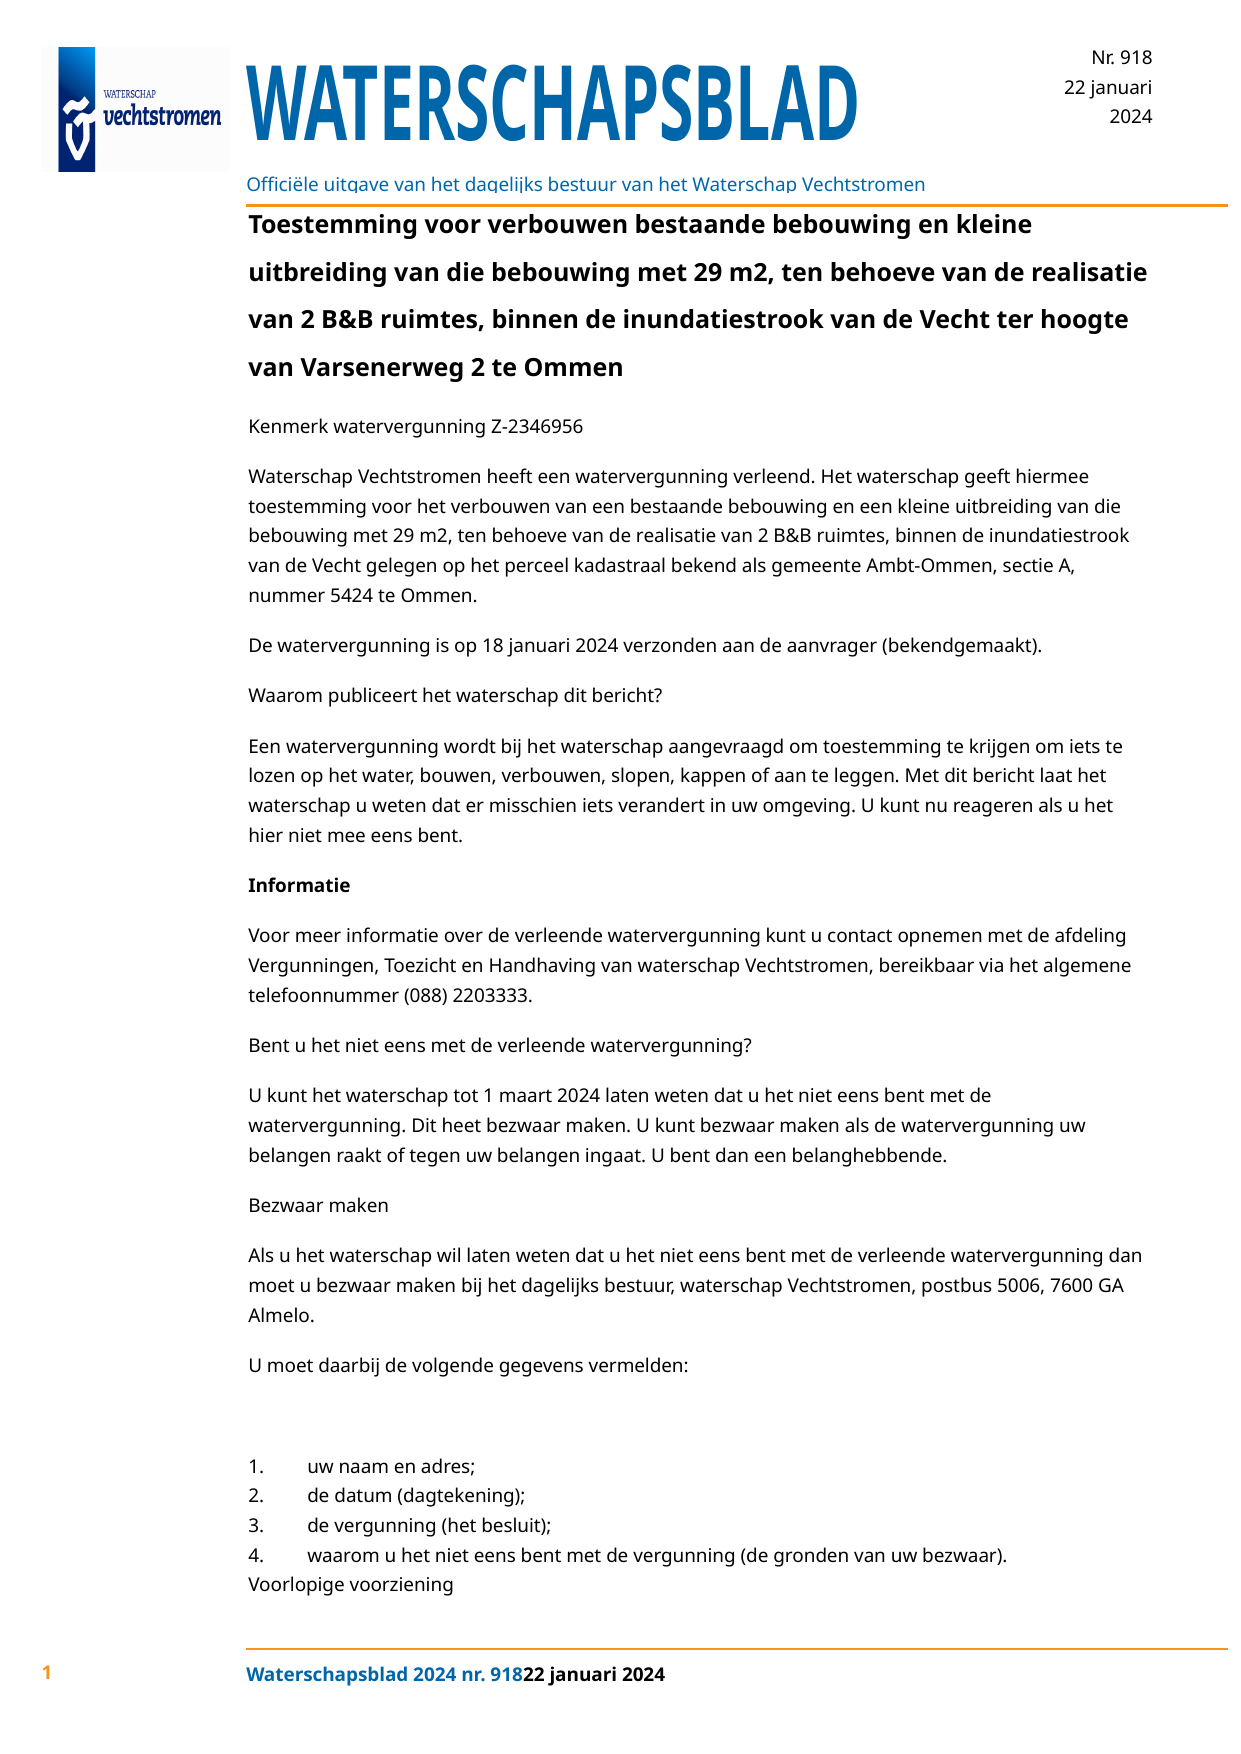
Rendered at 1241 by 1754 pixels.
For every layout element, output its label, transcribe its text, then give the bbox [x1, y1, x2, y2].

text Bent u het niet eens met de verleende watervergunning? [248, 1032, 1152, 1058]
text Voorlopige voorziening [248, 1571, 1152, 1597]
text Voor meer informatie over de verleende watervergunning kunt u contact opnemen met de afdeling Vergunningen, Toezicht en Handhaving van waterschap Vechtstromen, bereikbaar via het algemene telefoonnummer (088) 2203333. [248, 923, 1152, 1008]
list de vergunning (het besluit); [248, 1512, 1152, 1538]
list de datum (dagtekening); [248, 1483, 1152, 1508]
text Als u het waterschap wil laten weten dat u het niet eens bent met de verleende watervergunning dan moet u bezwaar maken bij het dagelijks bestuur, waterschap Vechtstromen, postbus 5006, 7600 GA Almelo. [248, 1243, 1152, 1328]
text U moet daarbij de volgende gegevens vermelden: [248, 1352, 1152, 1378]
text De watervergunning is op 18 januari 2024 verzonden aan de aanvrager (bekendgemaakt). [248, 632, 1152, 658]
text Informatie [248, 872, 1152, 898]
text U kunt het waterschap tot 1 maart 2024 laten weten dat u het niet eens bent met de watervergunning. Dit heet bezwaar maken. U kunt bezwaar maken als de watervergunning uw belangen raakt of tegen uw belangen ingaat. U bent dan een belanghebbende. [248, 1083, 1152, 1168]
text Een watervergunning wordt bij het waterschap aangevraagd om toestemming te krijgen om iets te lozen op het water, bouwen, verbouwen, slopen, kappen of aan te leggen. Met dit bericht laat het waterschap u weten dat er misschien iets verandert in uw omgeving. U kunt nu reageren als u het hier niet mee eens bent. [248, 733, 1152, 848]
text Bezwaar maken [248, 1192, 1152, 1218]
list waarom u het niet eens bent met de vergunning (de gronden van uw bezwaar). [248, 1542, 1152, 1568]
text Waarom publiceert het waterschap dit bericht? [248, 683, 1152, 708]
text Kenmerk watervergunning Z-2346956 [248, 413, 1152, 439]
list uw naam en adres; [248, 1453, 1152, 1479]
text Waterschap Vechtstromen heeft een watervergunning verleend. Het waterschap geeft hiermee toestemming voor het verbouwen van een bestaande bebouwing en een kleine uitbreiding van die bebouwing met 29 m2, ten behoeve van de realisatie van 2 B&B ruimtes, binnen de inundatiestrook van de Vecht gelegen op het perceel kadastraal bekend als gemeente Ambt-Ommen, sectie A, nummer 5424 te Ommen. [248, 463, 1152, 608]
picture [41, 47, 231, 172]
text Toestemming voor verbouwen bestaande bebouwing en kleine uitbreiding van die bebouwing met 29 m2, ten behoeve van de realisatie van 2 B&B ruimtes, binnen de inundatiestrook van de Vecht ter hoogte van Varsenerweg 2 te Ommen [248, 207, 1152, 384]
